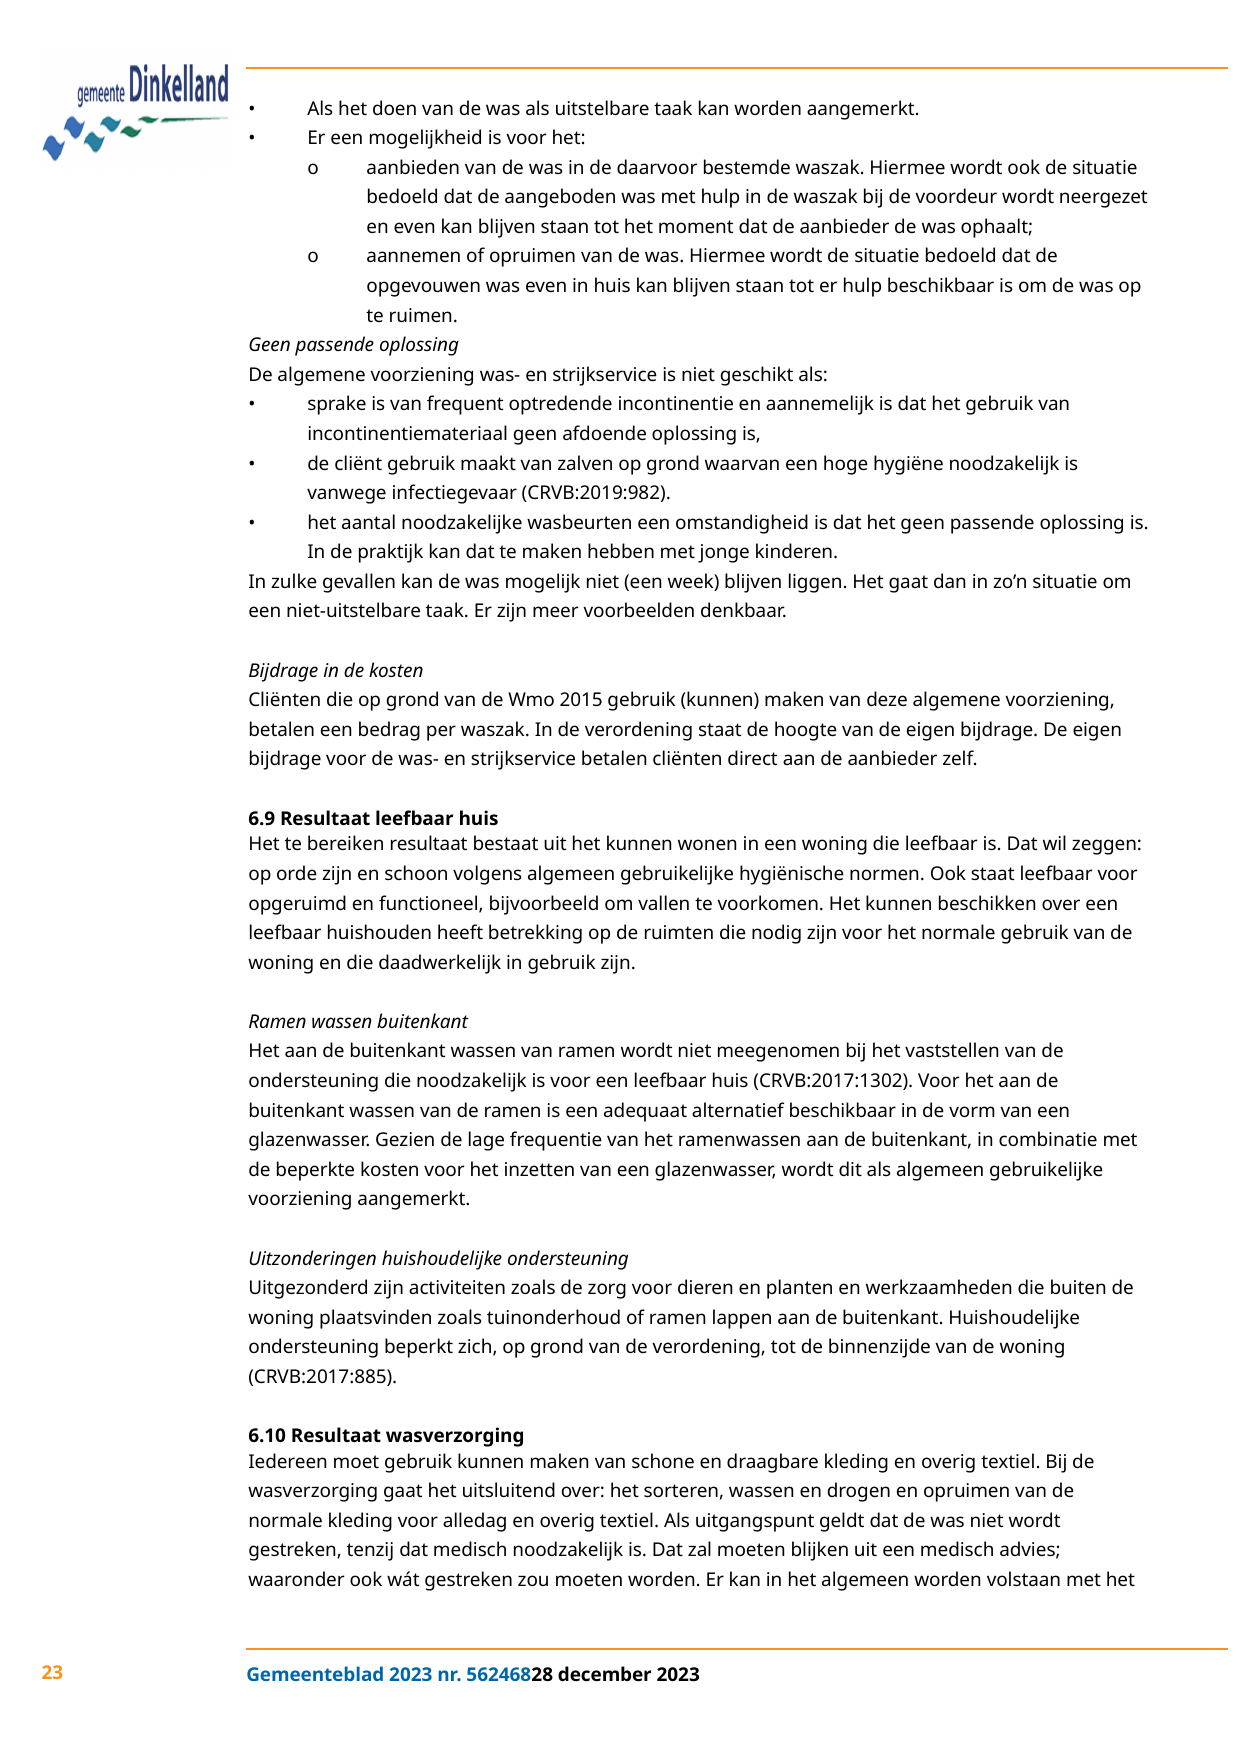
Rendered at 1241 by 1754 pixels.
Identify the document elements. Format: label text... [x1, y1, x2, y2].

text Het aan de buitenkant wassen van ramen wordt niet meegenomen bij het vaststellen van de ondersteuning die noodzakelijk is voor een leefbaar huis (CRVB:2017:1302). Voor het aan de buitenkant wassen van de ramen is een adequaat alternatief beschikbaar in de vorm van een glazenwasser. Gezien de lage frequentie van het ramenwassen aan de buitenkant, in combinatie met de beperkte kosten voor het inzetten van een glazenwasser, wordt dit als algemeen gebruikelijke voorziening aangemerkt. [248, 1038, 1152, 1211]
text Ramen wassen buitenkant [248, 1008, 1152, 1034]
text De algemene voorziening was- en strijkservice is niet geschikt als: [248, 361, 1152, 387]
text Geen passende oplossing [248, 331, 1152, 357]
text Uitzonderingen huishoudelijke ondersteuning [248, 1245, 1152, 1270]
text Uitgezonderd zijn activiteiten zoals de zorg voor dieren en planten en werkzaamheden die buiten de woning plaatsvinden zoals tuinonderhoud of ramen lappen aan de buitenkant. Huishoudelijke ondersteuning beperkt zich, op grond van de verordening, tot de binnenzijde van de woning (CRVB:2017:885). [248, 1274, 1152, 1389]
list Als het doen van de was als uitstelbare taak kan worden aangemerkt. [248, 95, 1152, 121]
list de cliënt gebruik maakt van zalven op grond waarvan een hoge hygiëne noodzakelijk is vanwege infectiegevaar (CRVB:2019:982). [248, 450, 1152, 505]
list sprake is van frequent optredende incontinentie en aannemelijk is dat het gebruik van incontinentiemateriaal geen afdoende oplossing is, [248, 391, 1152, 446]
text Iedereen moet gebruik kunnen maken van schone en draagbare kleding en overig textiel. Bij de wasverzorging gaat het uitsluitend over: het sorteren, wassen en drogen en opruimen van de normale kleding voor alledag en overig textiel. Als uitgangspunt geldt dat de was niet wordt gestreken, tenzij dat medisch noodzakelijk is. Dat zal moeten blijken uit een medisch advies; waaronder ook wát gestreken zou moeten worden. Er kan in het algemeen worden volstaan met het [248, 1448, 1152, 1592]
text Het te bereiken resultaat bestaat uit het kunnen wonen in een woning die leefbaar is. Dat wil zeggen: op orde zijn en schoon volgens algemeen gebruikelijke hygiënische normen. Ook staat leefbaar voor opgeruimd en functioneel, bijvoorbeeld om vallen te voorkomen. Het kunnen beschikken over een leefbaar huishouden heeft betrekking op de ruimten die nodig zijn voor het normale gebruik van de woning en die daadwerkelijk in gebruik zijn. [248, 831, 1152, 974]
list Er een mogelijkheid is voor het: [248, 124, 1152, 150]
list het aantal noodzakelijke wasbeurten een omstandigheid is dat het geen passende oplossing is. In de praktijk kan dat te maken hebben met jonge kinderen. [248, 509, 1152, 564]
picture [41, 47, 231, 172]
text 6.9 Resultaat leefbaar huis [248, 805, 1152, 831]
text Bijdrage in de kosten [248, 657, 1152, 683]
text In zulke gevallen kan de was mogelijk niet (een week) blijven liggen. Het gaat dan in zo’n situatie om een niet-uitstelbare taak. Er zijn meer voorbeelden denkbaar. [248, 568, 1152, 623]
text Cliënten die op grond van de Wmo 2015 gebruik (kunnen) maken van deze algemene voorziening, betalen een bedrag per waszak. In de verordening staat de hoogte van de eigen bijdrage. De eigen bijdrage voor de was- en strijkservice betalen cliënten direct aan de aanbieder zelf. [248, 686, 1152, 771]
list aannemen of opruimen van de was. Hiermee wordt de situatie bedoeld dat de opgevouwen was even in huis kan blijven staan tot er hulp beschikbaar is om de was op te ruimen. [307, 243, 1152, 328]
text 6.10 Resultaat wasverzorging [248, 1422, 1152, 1448]
list aanbieden van de was in de daarvoor bestemde waszak. Hiermee wordt ook de situatie bedoeld dat de aangeboden was met hulp in de waszak bij de voordeur wordt neergezet en even kan blijven staan tot het moment dat de aanbieder de was ophaalt; [307, 154, 1152, 239]
